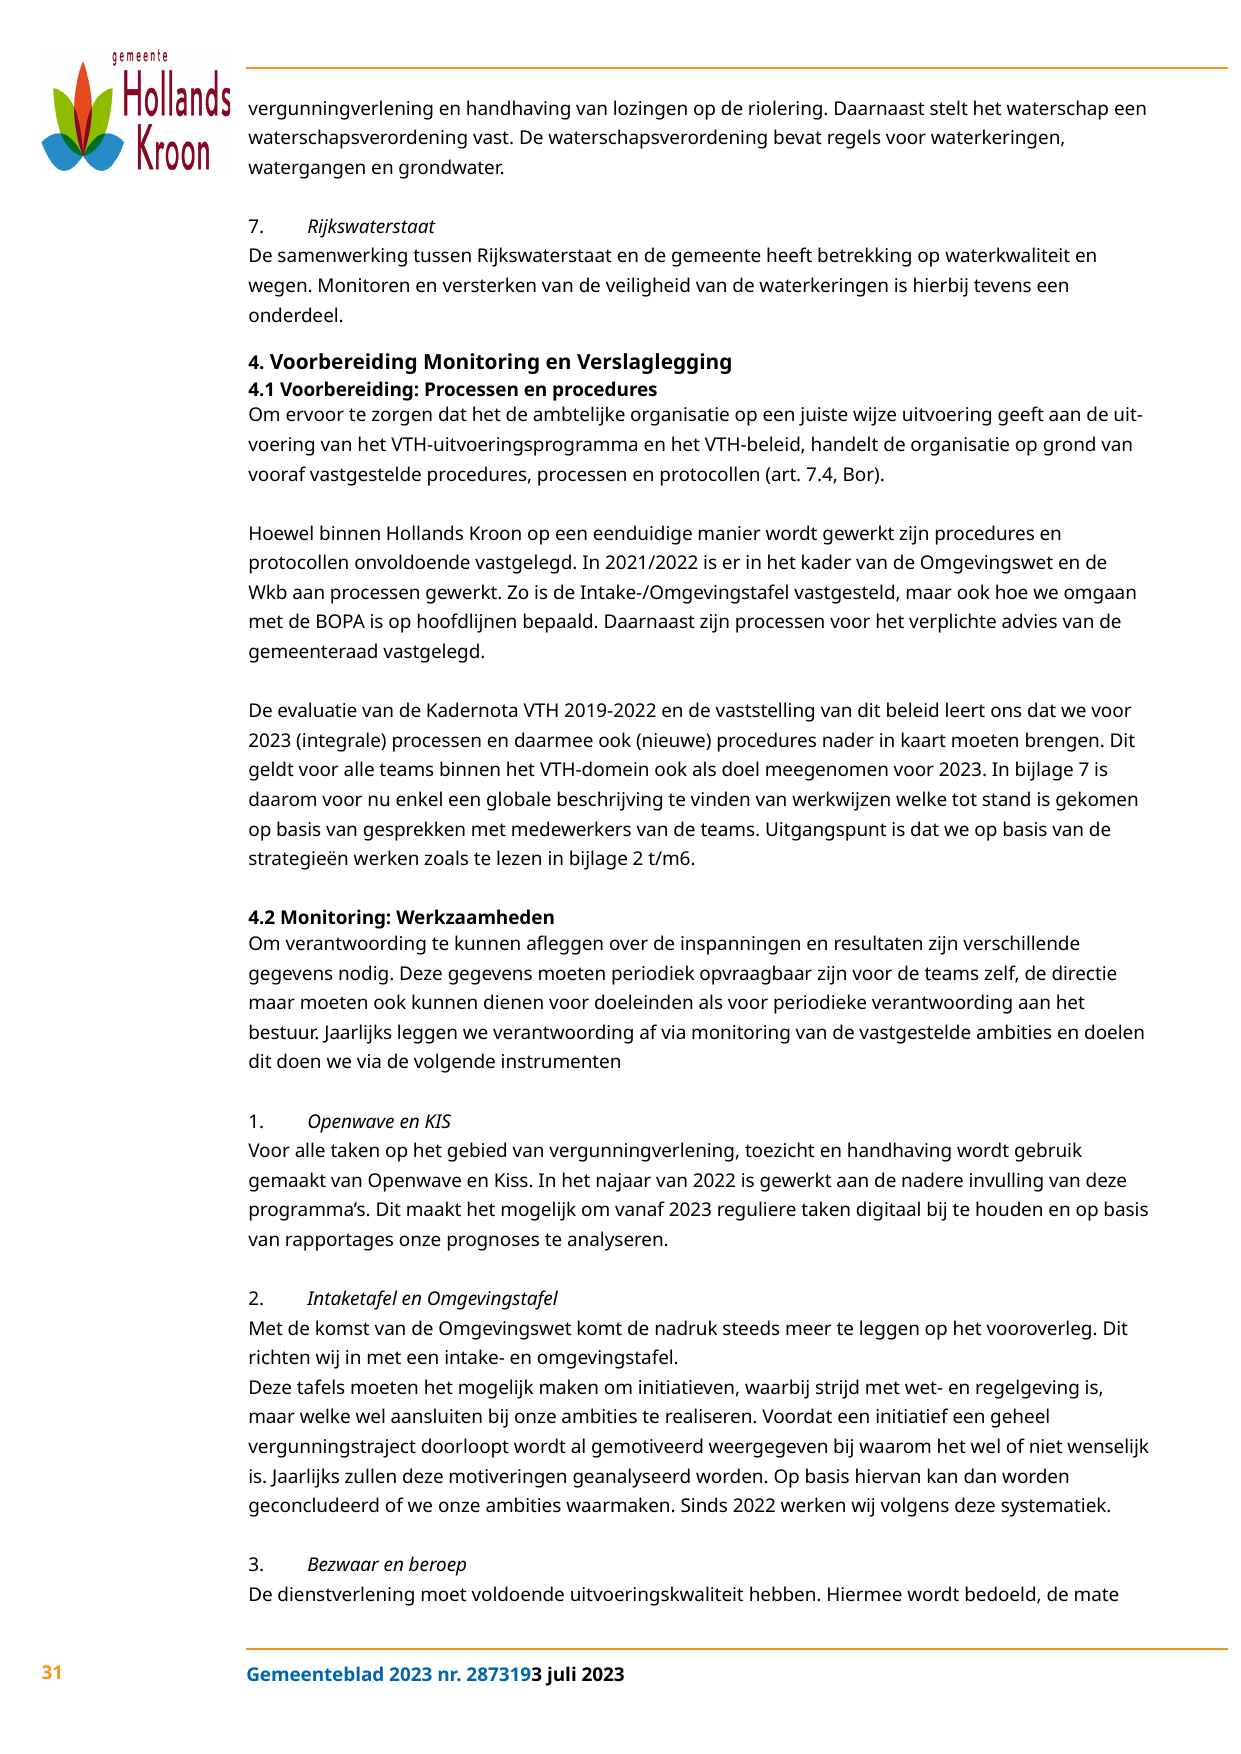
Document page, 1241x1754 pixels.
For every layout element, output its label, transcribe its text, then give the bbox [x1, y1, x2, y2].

text Voor alle taken op het gebied van vergunningverlening, toezicht en handhaving wordt gebruik gemaakt van Openwave en Kiss. In het najaar van 2022 is gewerkt aan de nadere invulling van deze programma’s. Dit maakt het mogelijk om vanaf 2023 reguliere taken digitaal bij te houden en op basis van rapportages onze prognoses te analyseren. [248, 1137, 1152, 1252]
text Om ervoor te zorgen dat het de ambtelijke organisatie op een juiste wijze uitvoering geeft aan de uit- voering van het VTH-uitvoeringsprogramma en het VTH-beleid, handelt de organisatie op grond van vooraf vastgestelde procedures, processen en protocollen (art. 7.4, Bor). [248, 402, 1152, 487]
list Intaketafel en Omgevingstafel [248, 1285, 1152, 1311]
text vergunningverlening en handhaving van lozingen op de riolering. Daarnaast stelt het waterschap een waterschapsverordening vast. De waterschapsverordening bevat regels voor waterkeringen, watergangen en grondwater. [248, 95, 1152, 180]
text De samenwerking tussen Rijkswaterstaat en de gemeente heeft betrekking op waterkwaliteit en wegen. Monitoren en versterken van de veiligheid van de waterkeringen is hierbij tevens een onderdeel. [248, 243, 1152, 328]
list Openwave en KIS [248, 1108, 1152, 1133]
text 4. Voorbereiding Monitoring en Verslaglegging [248, 347, 1152, 376]
text Met de komst van de Omgevingswet komt de nadruk steeds meer te leggen op het vooroverleg. Dit richten wij in met een intake- en omgevingstafel. [248, 1315, 1152, 1370]
text Hoewel binnen Hollands Kroon op een eenduidige manier wordt gewerkt zijn procedures en protocollen onvoldoende vastgelegd. In 2021/2022 is er in het kader van de Omgevingswet en de Wkb aan processen gewerkt. Zo is de Intake-/Omgevingstafel vastgesteld, maar ook hoe we omgaan met de BOPA is op hoofdlijnen bepaald. Daarnaast zijn processen voor het verplichte advies van de gemeenteraad vastgelegd. [248, 520, 1152, 664]
text De dienstverlening moet voldoende uitvoeringskwaliteit hebben. Hiermee wordt bedoeld, de mate [248, 1581, 1152, 1607]
text Om verantwoording te kunnen afleggen over de inspanningen en resultaten zijn verschillende gegevens nodig. Deze gegevens moeten periodiek opvraagbaar zijn voor de teams zelf, de directie maar moeten ook kunnen dienen voor doeleinden als voor periodieke verantwoording aan het bestuur. Jaarlijks leggen we verantwoording af via monitoring van de vastgestelde ambities en doelen dit doen we via de volgende instrumenten [248, 930, 1152, 1074]
picture [41, 47, 231, 172]
text De evaluatie van de Kadernota VTH 2019-2022 en de vaststelling van dit beleid leert ons dat we voor 2023 (integrale) processen en daarmee ook (nieuwe) procedures nader in kaart moeten brengen. Dit geldt voor alle teams binnen het VTH-domein ook als doel meegenomen voor 2023. In bijlage 7 is daarom voor nu enkel een globale beschrijving te vinden van werkwijzen welke tot stand is gekomen op basis van gesprekken met medewerkers van de teams. Uitgangspunt is dat we op basis van de strategieën werken zoals te lezen in bijlage 2 t/m6. [248, 697, 1152, 871]
text 4.2 Monitoring: Werkzaamheden [248, 904, 1152, 930]
list Rijkswaterstaat [248, 213, 1152, 239]
text Deze tafels moeten het mogelijk maken om initiatieven, waarbij strijd met wet- en regelgeving is, maar welke wel aansluiten bij onze ambities te realiseren. Voordat een initiatief een geheel vergunningstraject doorloopt wordt al gemotiveerd weergegeven bij waarom het wel of niet wenselijk is. Jaarlijks zullen deze motiveringen geanalyseerd worden. Op basis hiervan kan dan worden geconcludeerd of we onze ambities waarmaken. Sinds 2022 werken wij volgens deze systematiek. [248, 1374, 1152, 1518]
list Bezwaar en beroep [248, 1552, 1152, 1577]
text 4.1 Voorbereiding: Processen en procedures [248, 376, 1152, 402]
